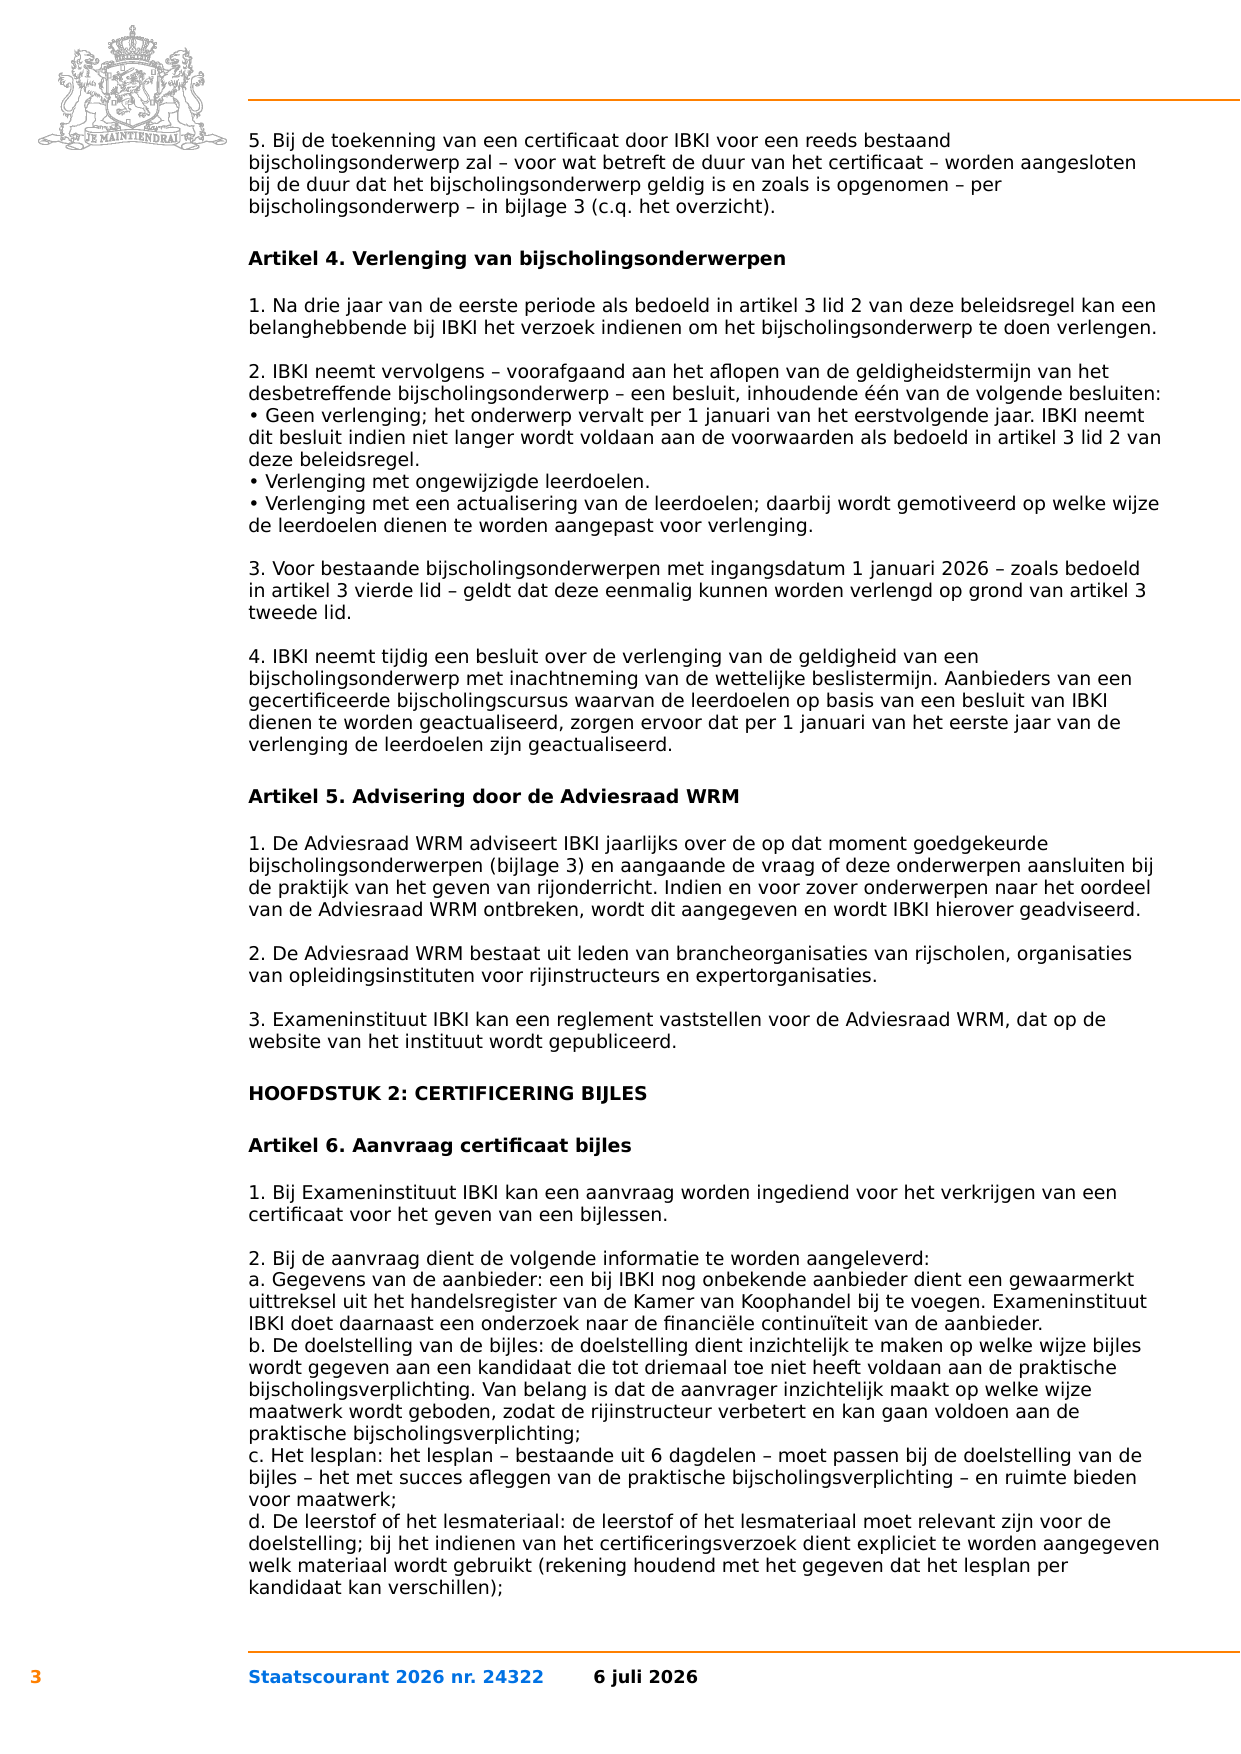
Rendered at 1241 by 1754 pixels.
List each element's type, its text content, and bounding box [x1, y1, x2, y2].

text a. Gegevens van de aanbieder: een bij IBKI nog onbekende aanbieder dient een gewaarmerkt uittreksel uit het handelsregister van de Kamer van Koophandel bij te voegen. Exameninstituut IBKI doet daarnaast een onderzoek naar de financiële continuïteit van de aanbieder. [248, 1269, 1163, 1335]
text b. De doelstelling van de bijles: de doelstelling dient inzichtelijk te maken op welke wijze bijles wordt gegeven aan een kandidaat die tot driemaal toe niet heeft voldaan aan de praktische bijscholingsverplichting. Van belang is dat de aanvrager inzichtelijk maakt op welke wijze maatwerk wordt geboden, zodat de rijinstructeur verbetert en kan gaan voldoen aan de praktische bijscholingsverplichting; [248, 1335, 1163, 1445]
subtitle Artikel 5. Advisering door de Adviesraad WRM [248, 786, 1163, 808]
text • Verlenging met ongewijzigde leerdoelen. [248, 471, 1163, 492]
picture [38, 25, 227, 150]
text c. Het lesplan: het lesplan – bestaande uit 6 dagdelen – moet passen bij de doelstelling van de bijles – het met succes afleggen van de praktische bijscholingsverplichting – en ruimte bieden voor maatwerk; [248, 1445, 1163, 1511]
text 2. Bij de aanvraag dient de volgende informatie te worden aangeleverd: [248, 1247, 1163, 1269]
text 5. Bij de toekenning van een certificaat door IBKI voor een reeds bestaand bijscholingsonderwerp zal – voor wat betreft de duur van het certificaat – worden aangesloten bij de duur dat het bijscholingsonderwerp geldig is en zoals is opgenomen – per bijscholingsonderwerp – in bijlage 3 (c.q. het overzicht). [248, 130, 1163, 218]
subtitle HOOFDSTUK 2: CERTIFICERING BIJLES [248, 1083, 1163, 1104]
text • Geen verlenging; het onderwerp vervalt per 1 januari van het eerstvolgende jaar. IBKI neemt dit besluit indien niet langer wordt voldaan aan de voorwaarden als bedoeld in artikel 3 lid 2 van deze beleidsregel. [248, 404, 1163, 471]
text 1. De Adviesraad WRM adviseert IBKI jaarlijks over de op dat moment goedgekeurde bijscholingsonderwerpen (bijlage 3) en aangaande de vraag of deze onderwerpen aansluiten bij de praktijk van het geven van rijonderricht. Indien en voor zover onderwerpen naar het oordeel van de Adviesraad WRM ontbreken, wordt dit aangegeven en wordt IBKI hierover geadviseerd. [248, 833, 1163, 921]
text d. De leerstof of het lesmateriaal: de leerstof of het lesmateriaal moet relevant zijn voor de doelstelling; bij het indienen van het certificeringsverzoek dient expliciet te worden aangegeven welk materiaal wordt gebruikt (rekening houdend met het gegeven dat het lesplan per kandidaat kan verschillen); [248, 1511, 1163, 1599]
subtitle Artikel 6. Aanvraag certificaat bijles [248, 1134, 1163, 1157]
text 2. De Adviesraad WRM bestaat uit leden van brancheorganisaties van rijscholen, organisaties van opleidingsinstituten voor rijinstructeurs en expertorganisaties. [248, 943, 1163, 987]
subtitle Artikel 4. Verlenging van bijscholingsonderwerpen [248, 248, 1163, 270]
text 3. Voor bestaande bijscholingsonderwerpen met ingangsdatum 1 januari 2026 – zoals bedoeld in artikel 3 vierde lid – geldt dat deze eenmalig kunnen worden verlengd op grond van artikel 3 tweede lid. [248, 558, 1163, 624]
text 4. IBKI neemt tijdig een besluit over de verlenging van de geldigheid van een bijscholingsonderwerp met inachtneming van de wettelijke beslistermijn. Aanbieders van een gecertificeerde bijscholingscursus waarvan de leerdoelen op basis van een besluit van IBKI dienen te worden geactualiseerd, zorgen ervoor dat per 1 januari van het eerste jaar van de verlenging de leerdoelen zijn geactualiseerd. [248, 646, 1163, 756]
text 2. IBKI neemt vervolgens – voorafgaand aan het aflopen van de geldigheidstermijn van het desbetreffende bijscholingsonderwerp – een besluit, inhoudende één van de volgende besluiten: [248, 361, 1163, 404]
text 1. Bij Exameninstituut IBKI kan een aanvraag worden ingediend voor het verkrijgen van een certificaat voor het geven van een bijlessen. [248, 1182, 1163, 1226]
text 3. Exameninstituut IBKI kan een reglement vaststellen voor de Adviesraad WRM, dat op de website van het instituut wordt gepubliceerd. [248, 1009, 1163, 1053]
text 1. Na drie jaar van de eerste periode als bedoeld in artikel 3 lid 2 van deze beleidsregel kan een belanghebbende bij IBKI het verzoek indienen om het bijscholingsonderwerp te doen verlengen. [248, 295, 1163, 339]
text • Verlenging met een actualisering van de leerdoelen; daarbij wordt gemotiveerd op welke wijze de leerdoelen dienen te worden aangepast voor verlenging. [248, 492, 1163, 536]
